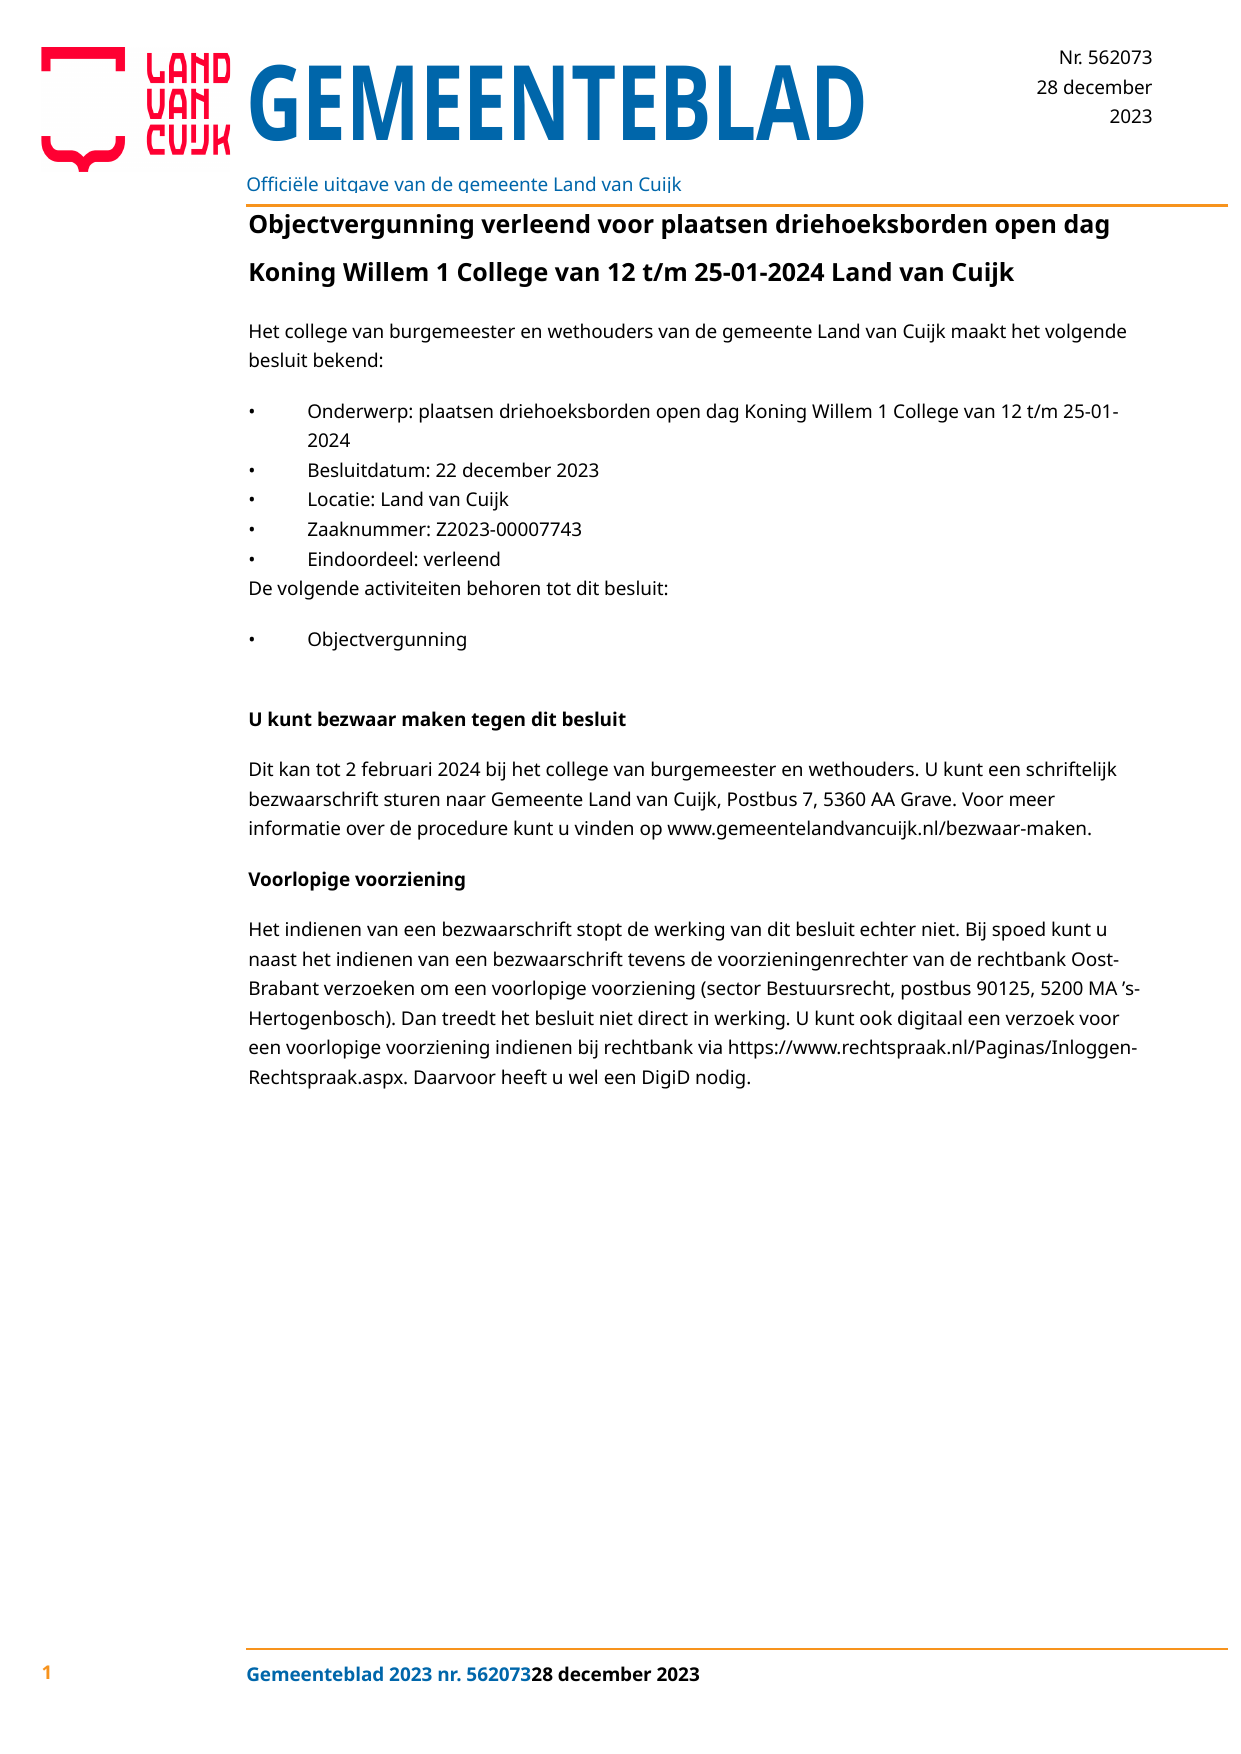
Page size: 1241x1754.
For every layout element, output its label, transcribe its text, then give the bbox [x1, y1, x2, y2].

list Locatie: Land van Cuijk [248, 487, 1152, 512]
text Voorlopige voorziening [248, 866, 1152, 892]
text Objectvergunning verleend voor plaatsen driehoeksborden open dag Koning Willem 1 College van 12 t/m 25-01-2024 Land van Cuijk [248, 207, 1152, 288]
list Besluitdatum: 22 december 2023 [248, 457, 1152, 483]
list Eindoordeel: verleend [248, 546, 1152, 572]
list Objectvergunning [248, 626, 1152, 652]
text U kunt bezwaar maken tegen dit besluit [248, 706, 1152, 732]
picture [41, 47, 231, 172]
list Zaaknummer: Z2023-00007743 [248, 516, 1152, 542]
text De volgende activiteiten behoren tot dit besluit: [248, 575, 1152, 601]
text Dit kan tot 2 februari 2024 bij het college van burgemeester en wethouders. U kunt een schriftelijk bezwaarschrift sturen naar Gemeente Land van Cuijk, Postbus 7, 5360 AA Grave. Voor meer informatie over de procedure kunt u vinden op www.gemeentelandvancuijk.nl/bezwaar-maken. [248, 756, 1152, 841]
text Het indienen van een bezwaarschrift stopt de werking van dit besluit echter niet. Bij spoed kunt u naast het indienen van een bezwaarschrift tevens de voorzieningenrechter van de rechtbank Oost-Brabant verzoeken om een voorlopige voorziening (sector Bestuursrecht, postbus 90125, 5200 MA ’s-Hertogenbosch). Dan treedt het besluit niet direct in werking. U kunt ook digitaal een verzoek voor een voorlopige voorziening indienen bij rechtbank via https://www.rechtspraak.nl/Paginas/Inloggen-Rechtspraak.aspx. Daarvoor heeft u wel een DigiD nodig. [248, 916, 1152, 1090]
text Het college van burgemeester en wethouders van de gemeente Land van Cuijk maakt het volgende besluit bekend: [248, 318, 1152, 373]
list Onderwerp: plaatsen driehoeksborden open dag Koning Willem 1 College van 12 t/m 25-01-2024 [248, 398, 1152, 453]
